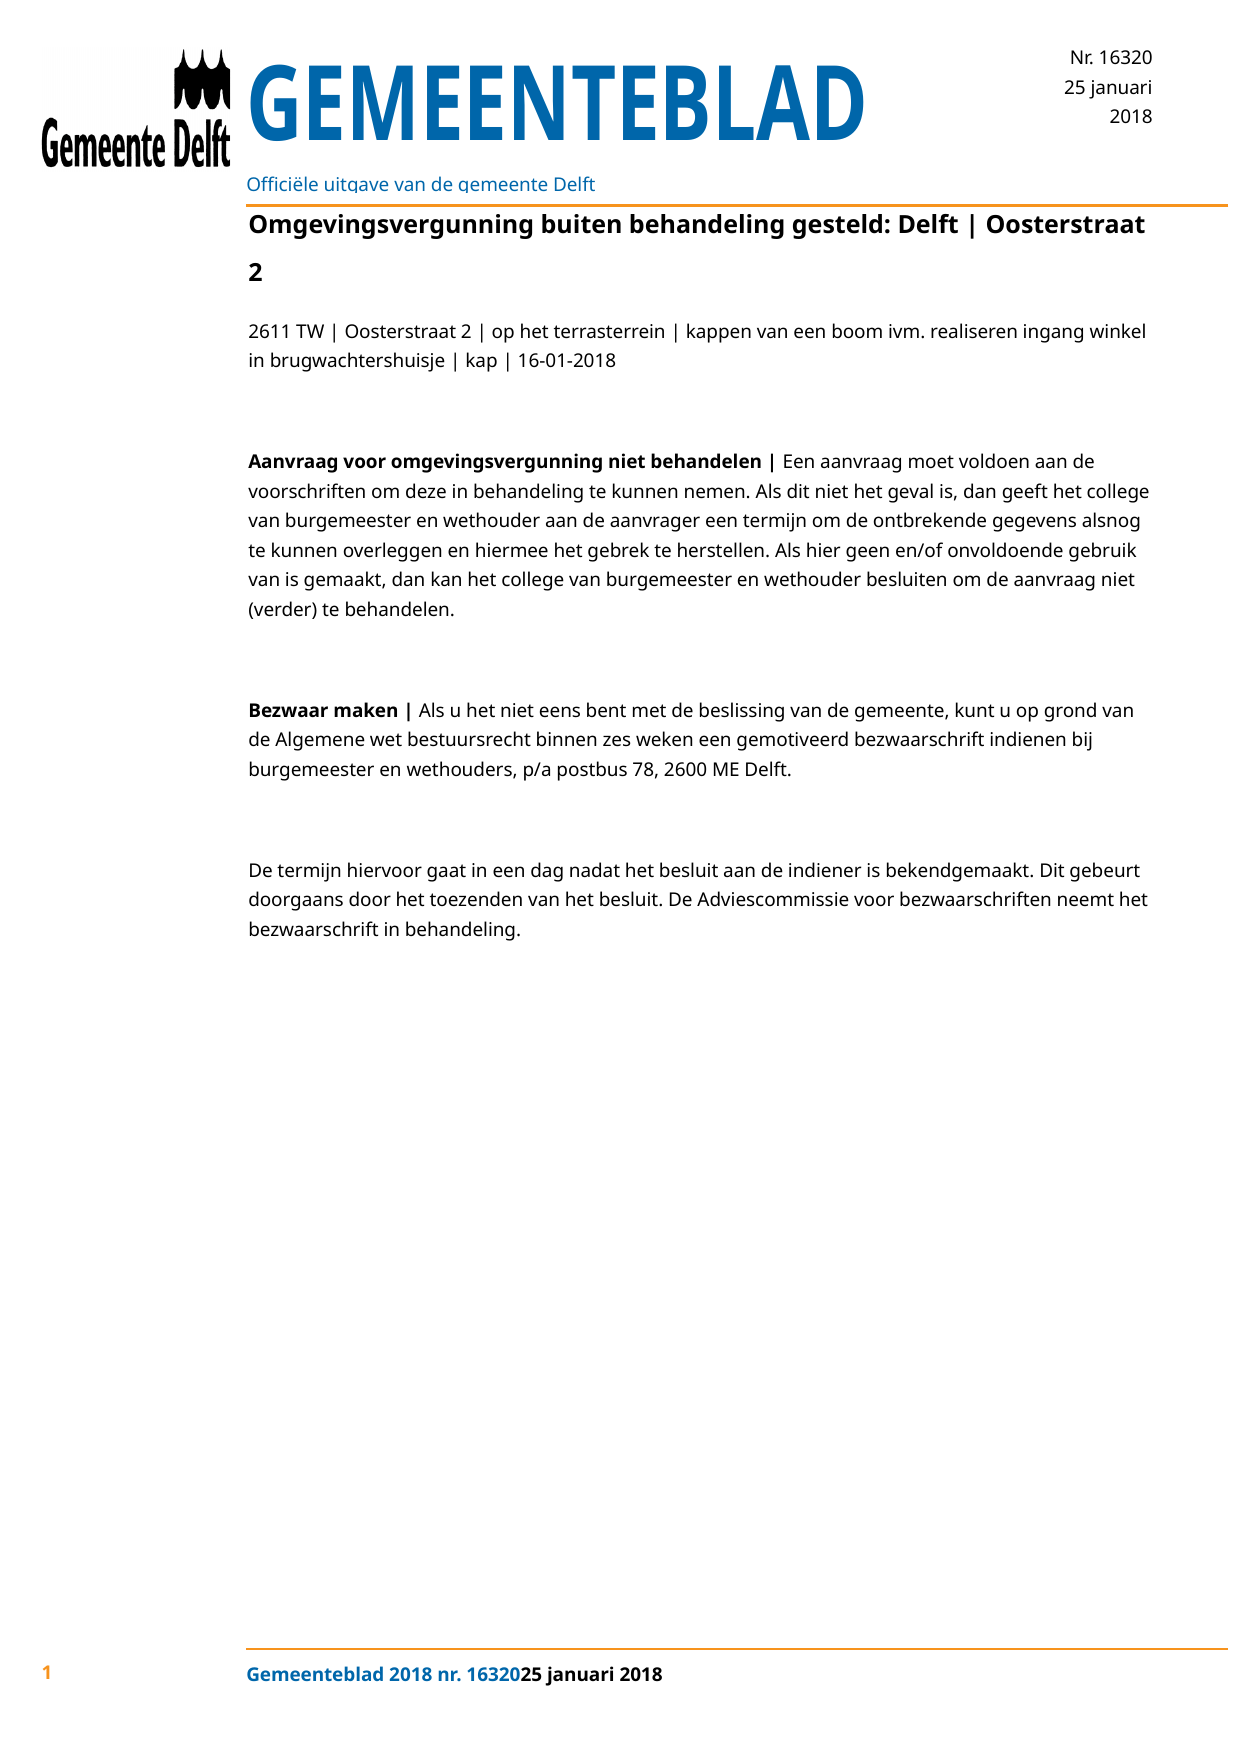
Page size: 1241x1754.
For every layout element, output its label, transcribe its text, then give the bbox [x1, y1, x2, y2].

text Omgevingsvergunning buiten behandeling gesteld: Delft | Oosterstraat 2 [248, 207, 1152, 288]
picture [41, 47, 231, 172]
text Aanvraag voor omgevingsvergunning niet behandelen | Een aanvraag moet voldoen aan de voorschriften om deze in behandeling te kunnen nemen. Als dit niet het geval is, dan geeft het college van burgemeester en wethouder aan de aanvrager een termijn om de ontbrekende gegevens alsnog te kunnen overleggen en hiermee het gebrek te herstellen. Als hier geen en/of onvoldoende gebruik van is gemaakt, dan kan het college van burgemeester en wethouder besluiten om de aanvraag niet (verder) te behandelen. [248, 448, 1152, 622]
text De termijn hiervoor gaat in een dag nadat het besluit aan de indiener is bekendgemaakt. Dit gebeurt doorgaans door het toezenden van het besluit. De Adviescommissie voor bezwaarschriften neemt het bezwaarschrift in behandeling. [248, 857, 1152, 942]
text Bezwaar maken | Als u het niet eens bent met de beslissing van de gemeente, kunt u op grond van de Algemene wet bestuursrecht binnen zes weken een gemotiveerd bezwaarschrift indienen bij burgemeester en wethouders, p/a postbus 78, 2600 ME Delft. [248, 697, 1152, 782]
text 2611 TW | Oosterstraat 2 | op het terrasterrein | kappen van een boom ivm. realiseren ingang winkel in brugwachtershuisje | kap | 16-01-2018 [248, 318, 1152, 373]
